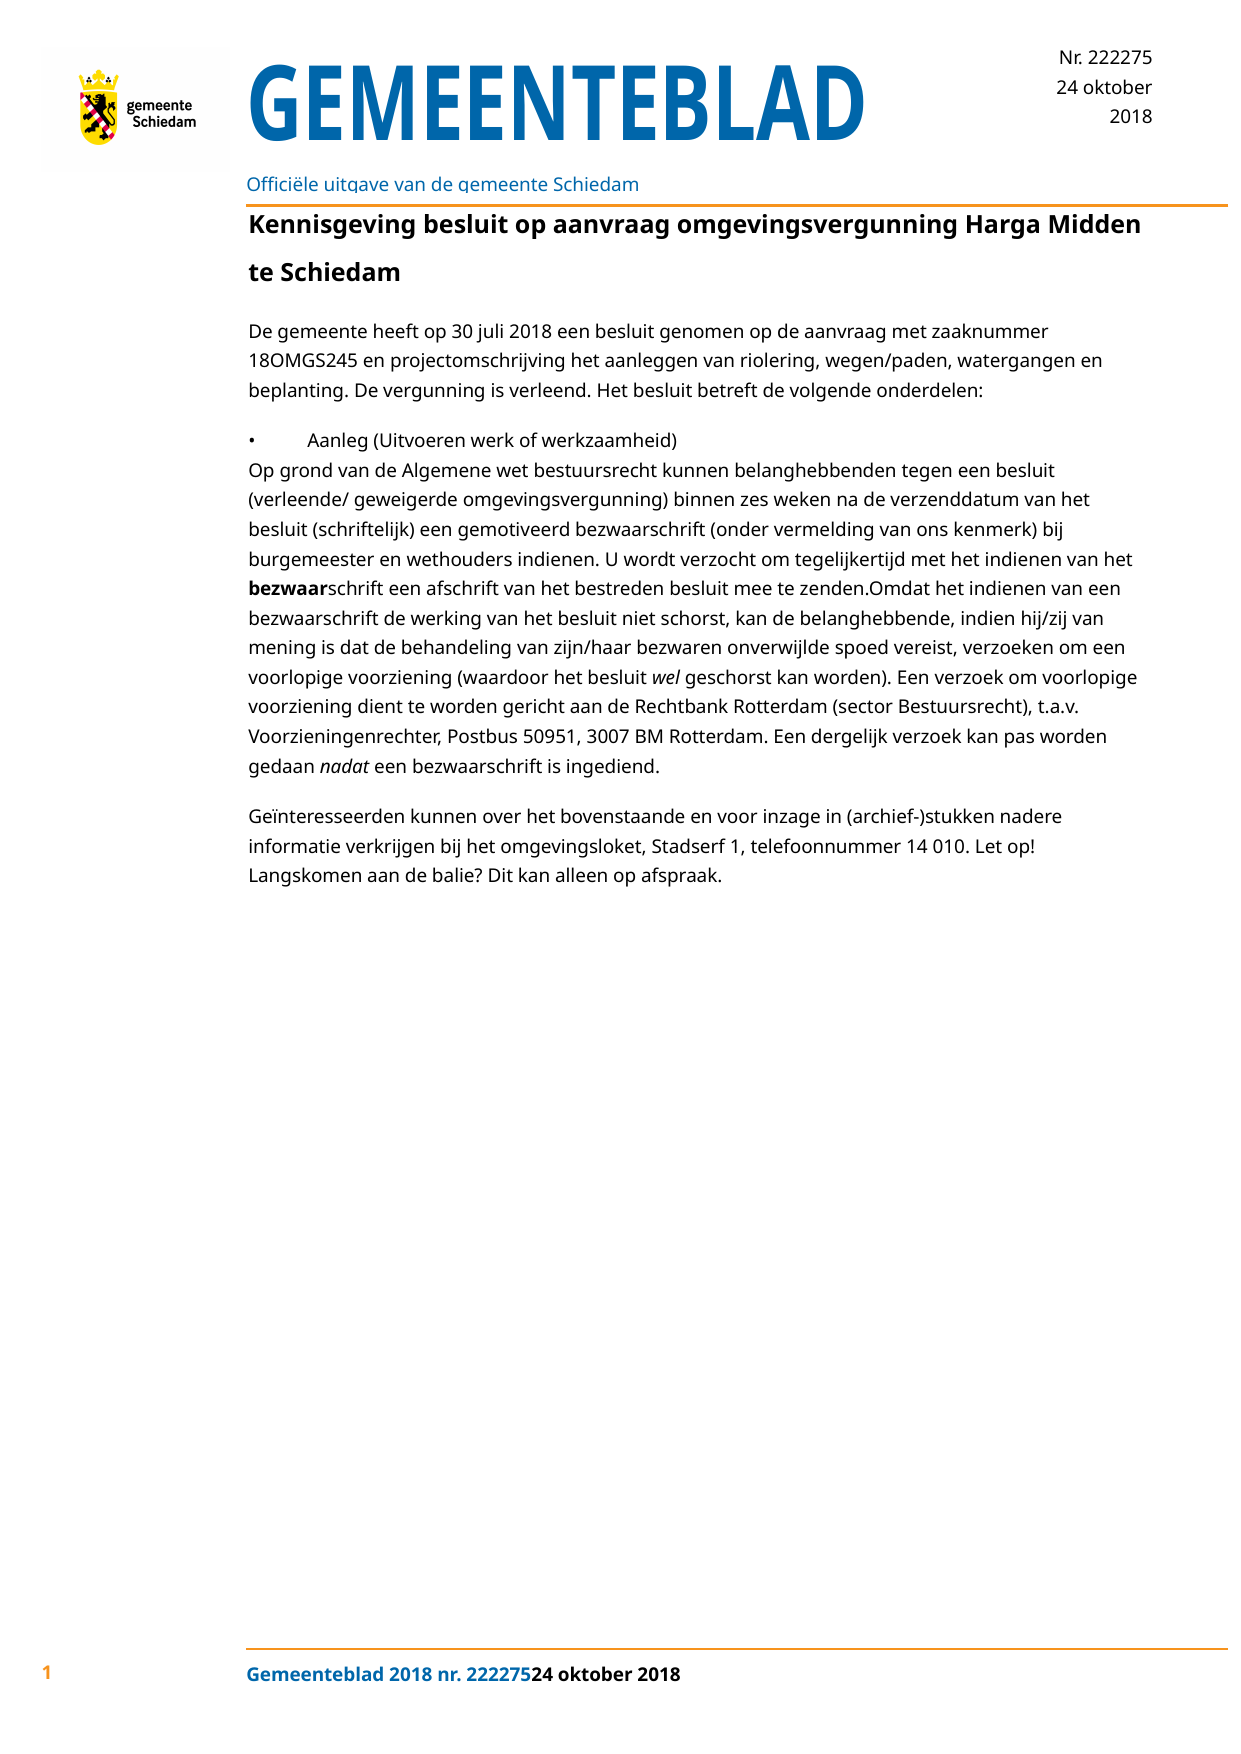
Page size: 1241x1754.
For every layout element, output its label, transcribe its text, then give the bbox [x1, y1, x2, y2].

list Aanleg (Uitvoeren werk of werkzaamheid) [248, 427, 1152, 453]
text Kennisgeving besluit op aanvraag omgevingsvergunning Harga Midden te Schiedam [248, 207, 1152, 288]
text Op grond van de Algemene wet bestuursrecht kunnen belanghebbenden tegen een besluit (verleende/ geweigerde omgevingsvergunning) binnen zes weken na de verzenddatum van het besluit (schriftelijk) een gemotiveerd bezwaarschrift (onder vermelding van ons kenmerk) bij burgemeester en wethouders indienen. U wordt verzocht om tegelijkertijd met het indienen van het bezwaarschrift een afschrift van het bestreden besluit mee te zenden.Omdat het indienen van een bezwaarschrift de werking van het besluit niet schorst, kan de belanghebbende, indien hij/zij van mening is dat de behandeling van zijn/haar bezwaren onverwijlde spoed vereist, verzoeken om een voorlopige voorziening (waardoor het besluit wel geschorst kan worden). Een verzoek om voorlopige voorziening dient te worden gericht aan de Rechtbank Rotterdam (sector Bestuursrecht), t.a.v. Voorzieningenrechter, Postbus 50951, 3007 BM Rotterdam. Een dergelijk verzoek kan pas worden gedaan nadat een bezwaarschrift is ingediend. [248, 457, 1152, 779]
picture [41, 47, 231, 172]
text De gemeente heeft op 30 juli 2018 een besluit genomen op de aanvraag met zaaknummer 18OMGS245 en projectomschrijving het aanleggen van riolering, wegen/paden, watergangen en beplanting. De vergunning is verleend. Het besluit betreft de volgende onderdelen: [248, 318, 1152, 403]
text Geïnteresseerden kunnen over het bovenstaande en voor inzage in (archief-)stukken nadere informatie verkrijgen bij het omgevingsloket, Stadserf 1, telefoonnummer 14 010. Let op! Langskomen aan de balie? Dit kan alleen op afspraak. [248, 803, 1152, 888]
